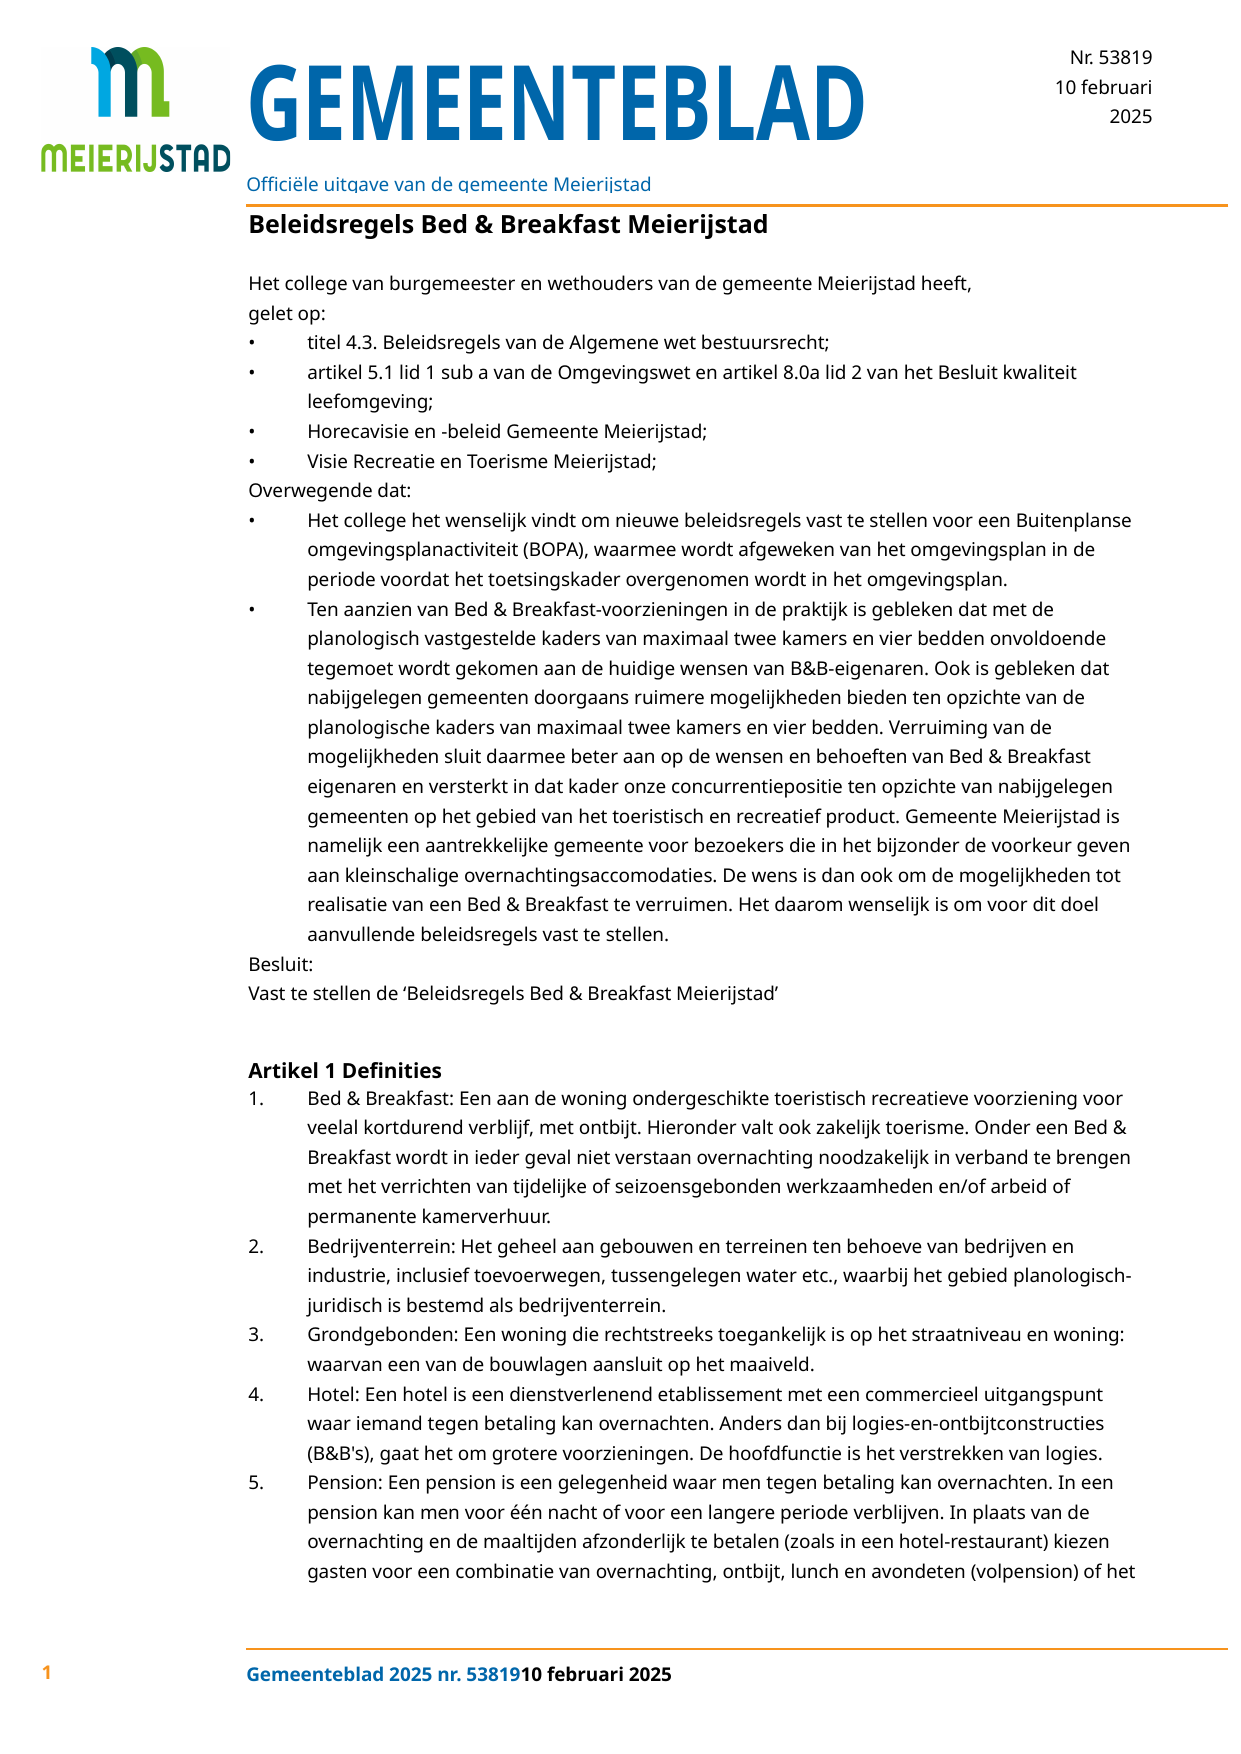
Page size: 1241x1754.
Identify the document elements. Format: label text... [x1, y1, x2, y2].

list titel 4.3. Beleidsregels van de Algemene wet bestuursrecht; [248, 329, 1152, 355]
list Horecavisie en -beleid Gemeente Meierijstad; [248, 418, 1152, 444]
list Het college het wenselijk vindt om nieuwe beleidsregels vast te stellen voor een Buitenplanse omgevingsplanactiviteit (BOPA), waarmee wordt afgeweken van het omgevingsplan in de periode voordat het toetsingskader overgenomen wordt in het omgevingsplan. [248, 507, 1152, 592]
list Bed & Breakfast: Een aan de woning ondergeschikte toeristisch recreatieve voorziening voor veelal kortdurend verblijf, met ontbijt. Hieronder valt ook zakelijk toerisme. Onder een Bed & Breakfast wordt in ieder geval niet verstaan overnachting noodzakelijk in verband te brengen met het verrichten van tijdelijke of seizoensgebonden werkzaamheden en/of arbeid of permanente kamerverhuur. [248, 1085, 1152, 1229]
picture [41, 47, 231, 172]
list artikel 5.1 lid 1 sub a van de Omgevingswet en artikel 8.0a lid 2 van het Besluit kwaliteit leefomgeving; [248, 359, 1152, 414]
list Visie Recreatie en Toerisme Meierijstad; [248, 448, 1152, 473]
text Vast te stellen de ‘Beleidsregels Bed & Breakfast Meierijstad’ [248, 980, 1152, 1006]
text Overwegende dat: [248, 477, 1152, 503]
text Artikel 1 Definities [248, 1056, 1152, 1085]
list Hotel: Een hotel is een dienstverlenend etablissement met een commercieel uitgangspunt waar iemand tegen betaling kan overnachten. Anders dan bij logies-en-ontbijtconstructies (B&B's), gaat het om grotere voorzieningen. De hoofdfunctie is het verstrekken van logies. [248, 1381, 1152, 1466]
list Bedrijventerrein: Het geheel aan gebouwen en terreinen ten behoeve van bedrijven en industrie, inclusief toevoerwegen, tussengelegen water etc., waarbij het gebied planologisch-juridisch is bestemd als bedrijventerrein. [248, 1233, 1152, 1318]
list Pension: Een pension is een gelegenheid waar men tegen betaling kan overnachten. In een pension kan men voor één nacht of voor een langere periode verblijven. In plaats van de overnachting en de maaltijden afzonderlijk te betalen (zoals in een hotel-restaurant) kiezen gasten voor een combinatie van overnachting, ontbijt, lunch en avondeten (volpension) of het [248, 1469, 1152, 1584]
text Besluit: [248, 951, 1152, 976]
list Grondgebonden: Een woning die rechtstreeks toegankelijk is op het straatniveau en woning: waarvan een van de bouwlagen aansluit op het maaiveld. [248, 1322, 1152, 1377]
text Beleidsregels Bed & Breakfast Meierijstad [248, 207, 1152, 241]
list Ten aanzien van Bed & Breakfast-voorzieningen in de praktijk is gebleken dat met de planologisch vastgestelde kaders van maximaal twee kamers en vier bedden onvoldoende tegemoet wordt gekomen aan de huidige wensen van B&B-eigenaren. Ook is gebleken dat nabijgelegen gemeenten doorgaans ruimere mogelijkheden bieden ten opzichte van de planologische kaders van maximaal twee kamers en vier bedden. Verruiming van de mogelijkheden sluit daarmee beter aan op de wensen en behoeften van Bed & Breakfast eigenaren en versterkt in dat kader onze concurrentiepositie ten opzichte van nabijgelegen gemeenten op het gebied van het toeristisch en recreatief product. Gemeente Meierijstad is namelijk een aantrekkelijke gemeente voor bezoekers die in het bijzonder de voorkeur geven aan kleinschalige overnachtingsaccomodaties. De wens is dan ook om de mogelijkheden tot realisatie van een Bed & Breakfast te verruimen. Het daarom wenselijk is om voor dit doel aanvullende beleidsregels vast te stellen. [248, 596, 1152, 947]
text Het college van burgemeester en wethouders van de gemeente Meierijstad heeft, [248, 270, 1152, 296]
text gelet op: [248, 300, 1152, 326]
